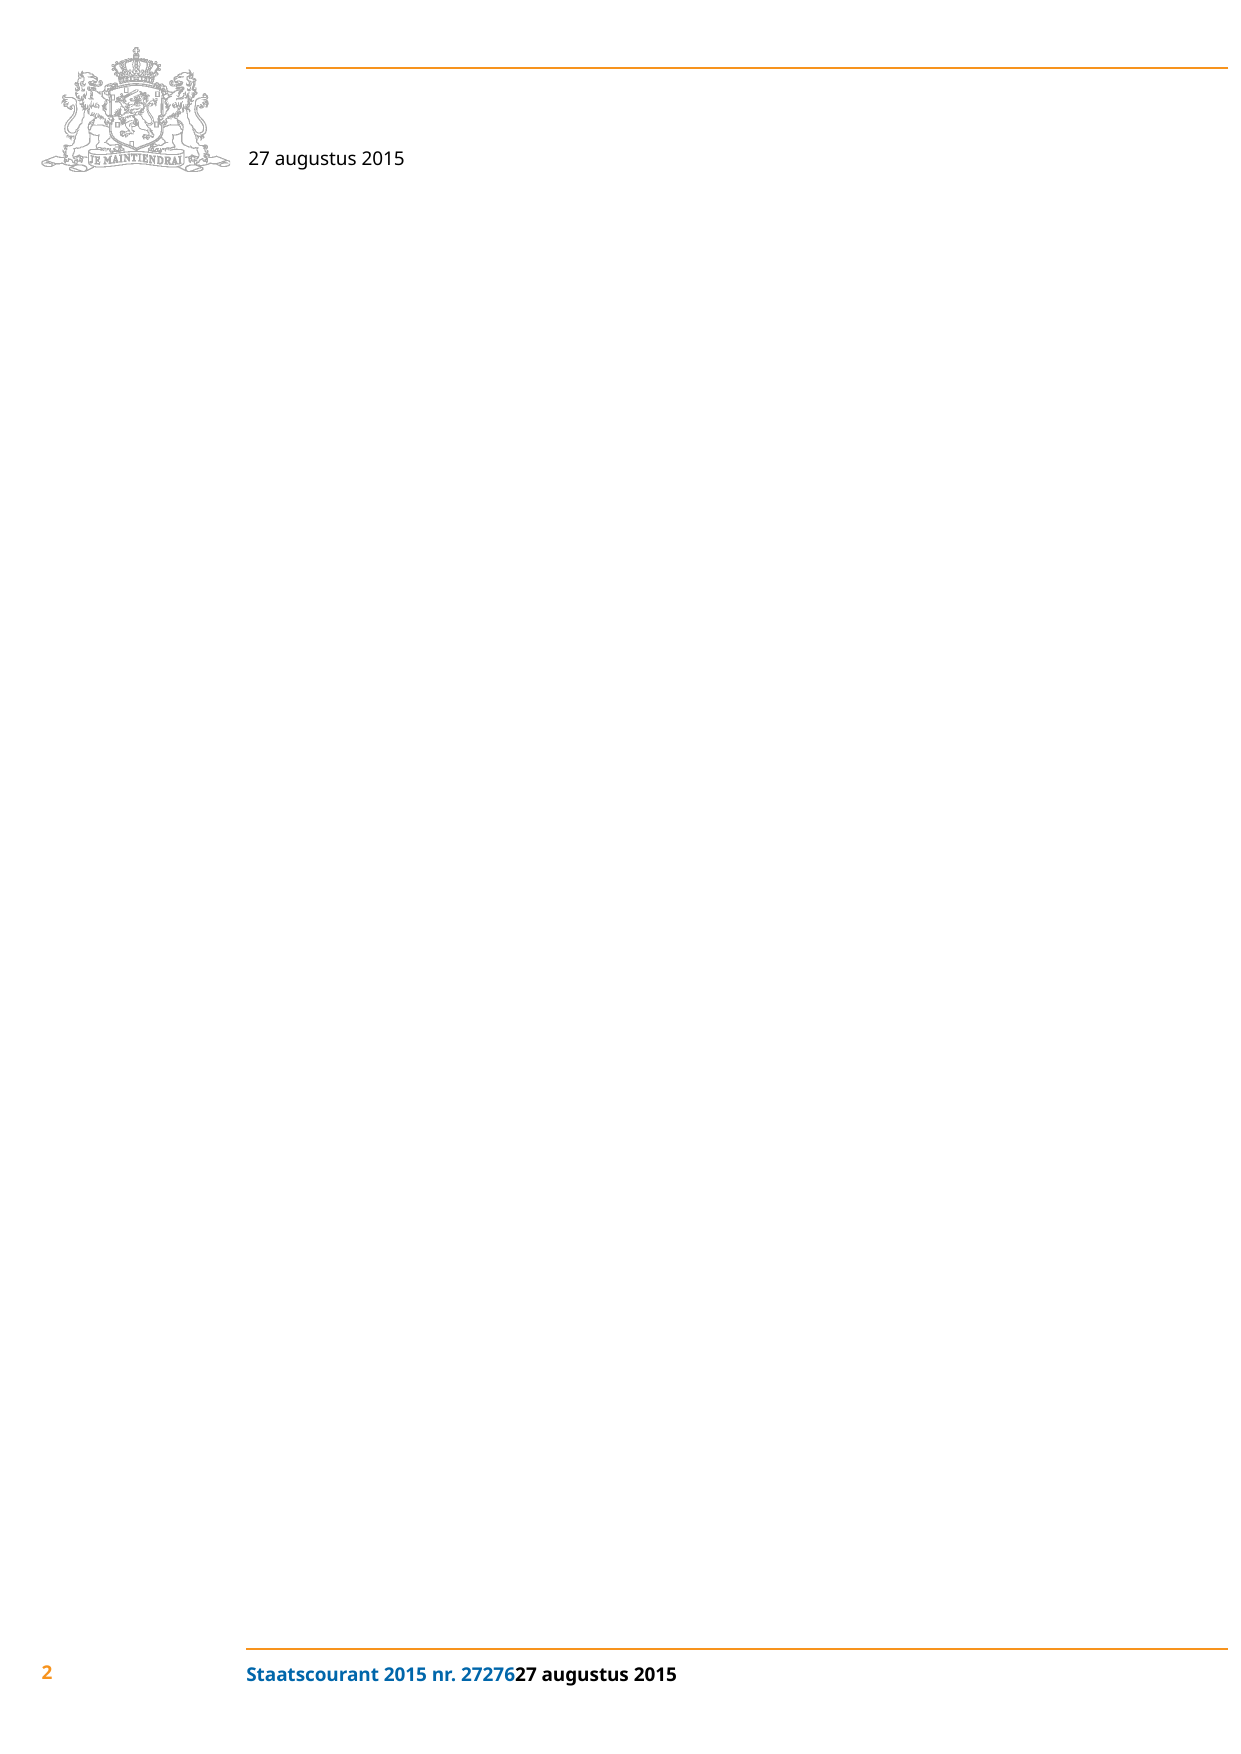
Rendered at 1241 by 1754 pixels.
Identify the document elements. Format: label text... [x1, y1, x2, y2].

picture [41, 47, 231, 172]
text 27 augustus 2015 [248, 145, 1152, 171]
